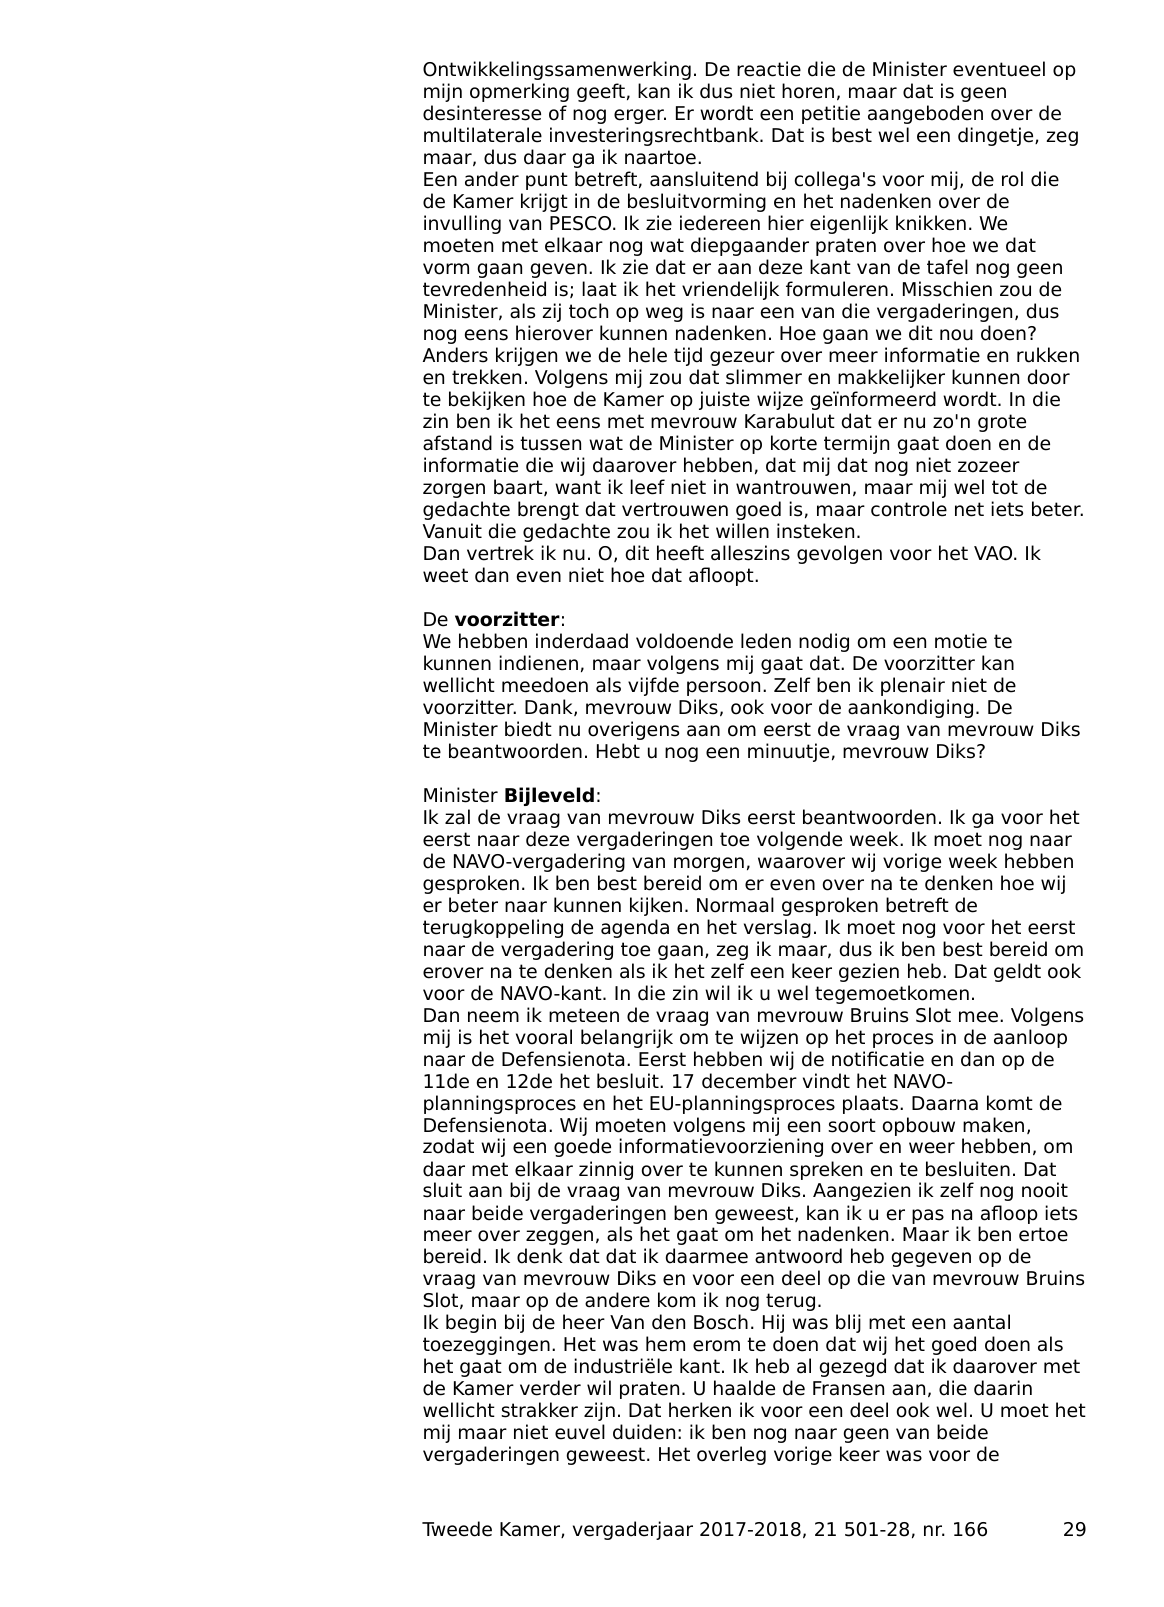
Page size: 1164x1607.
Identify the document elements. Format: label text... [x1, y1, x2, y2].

text Dan neem ik meteen de vraag van mevrouw Bruins Slot mee. Volgens mij is het vooral belangrijk om te wijzen op het proces in de aanloop naar de Defensienota. Eerst hebben wij de notificatie en dan op de 11de en 12de het besluit. 17 december vindt het NAVO-planningsproces en het EU-planningsproces plaats. Daarna komt de Defensienota. Wij moeten volgens mij een soort opbouw maken, zodat wij een goede informatievoorziening over en weer hebben, om daar met elkaar zinnig over te kunnen spreken en te besluiten. Dat sluit aan bij de vraag van mevrouw Diks. Aangezien ik zelf nog nooit naar beide vergaderingen ben geweest, kan ik u er pas na afloop iets meer over zeggen, als het gaat om het nadenken. Maar ik ben ertoe bereid. Ik denk dat dat ik daarmee antwoord heb gegeven op de vraag van mevrouw Diks en voor een deel op die van mevrouw Bruins Slot, maar op de andere kom ik nog terug. [422, 1004, 1087, 1312]
text Ontwikkelingssamenwerking. De reactie die de Minister eventueel op mijn opmerking geeft, kan ik dus niet horen, maar dat is geen desinteresse of nog erger. Er wordt een petitie aangeboden over de multilaterale investeringsrechtbank. Dat is best wel een dingetje, zeg maar, dus daar ga ik naartoe. [422, 59, 1087, 169]
text De voorzitter: [422, 609, 1087, 631]
text Ik zal de vraag van mevrouw Diks eerst beantwoorden. Ik ga voor het eerst naar deze vergaderingen toe volgende week. Ik moet nog naar de NAVO-vergadering van morgen, waarover wij vorige week hebben gesproken. Ik ben best bereid om er even over na te denken hoe wij er beter naar kunnen kijken. Normaal gesproken betreft de terugkoppeling de agenda en het verslag. Ik moet nog voor het eerst naar de vergadering toe gaan, zeg ik maar, dus ik ben best bereid om erover na te denken als ik het zelf een keer gezien heb. Dat geldt ook voor de NAVO-kant. In die zin wil ik u wel tegemoetkomen. [422, 807, 1087, 1004]
text We hebben inderdaad voldoende leden nodig om een motie te kunnen indienen, maar volgens mij gaat dat. De voorzitter kan wellicht meedoen als vijfde persoon. Zelf ben ik plenair niet de voorzitter. Dank, mevrouw Diks, ook voor de aankondiging. De Minister biedt nu overigens aan om eerst de vraag van mevrouw Diks te beantwoorden. Hebt u nog een minuutje, mevrouw Diks? [422, 631, 1087, 763]
text Ik begin bij de heer Van den Bosch. Hij was blij met een aantal toezeggingen. Het was hem erom te doen dat wij het goed doen als het gaat om de industriële kant. Ik heb al gezegd dat ik daarover met de Kamer verder wil praten. U haalde de Fransen aan, die daarin wellicht strakker zijn. Dat herken ik voor een deel ook wel. U moet het mij maar niet euvel duiden: ik ben nog naar geen van beide vergaderingen geweest. Het overleg vorige keer was voor de [422, 1312, 1087, 1466]
text Dan vertrek ik nu. O, dit heeft alleszins gevolgen voor het VAO. Ik weet dan even niet hoe dat afloopt. [422, 543, 1087, 587]
text Minister Bijleveld: [422, 785, 1087, 807]
text Een ander punt betreft, aansluitend bij collega's voor mij, de rol die de Kamer krijgt in de besluitvorming en het nadenken over de invulling van PESCO. Ik zie iedereen hier eigenlijk knikken. We moeten met elkaar nog wat diepgaander praten over hoe we dat vorm gaan geven. Ik zie dat er aan deze kant van de tafel nog geen tevredenheid is; laat ik het vriendelijk formuleren. Misschien zou de Minister, als zij toch op weg is naar een van die vergaderingen, dus nog eens hierover kunnen nadenken. Hoe gaan we dit nou doen? Anders krijgen we de hele tijd gezeur over meer informatie en rukken en trekken. Volgens mij zou dat slimmer en makkelijker kunnen door te bekijken hoe de Kamer op juiste wijze geïnformeerd wordt. In die zin ben ik het eens met mevrouw Karabulut dat er nu zo'n grote afstand is tussen wat de Minister op korte termijn gaat doen en de informatie die wij daarover hebben, dat mij dat nog niet zozeer zorgen baart, want ik leef niet in wantrouwen, maar mij wel tot de gedachte brengt dat vertrouwen goed is, maar controle net iets beter. Vanuit die gedachte zou ik het willen insteken. [422, 169, 1087, 543]
